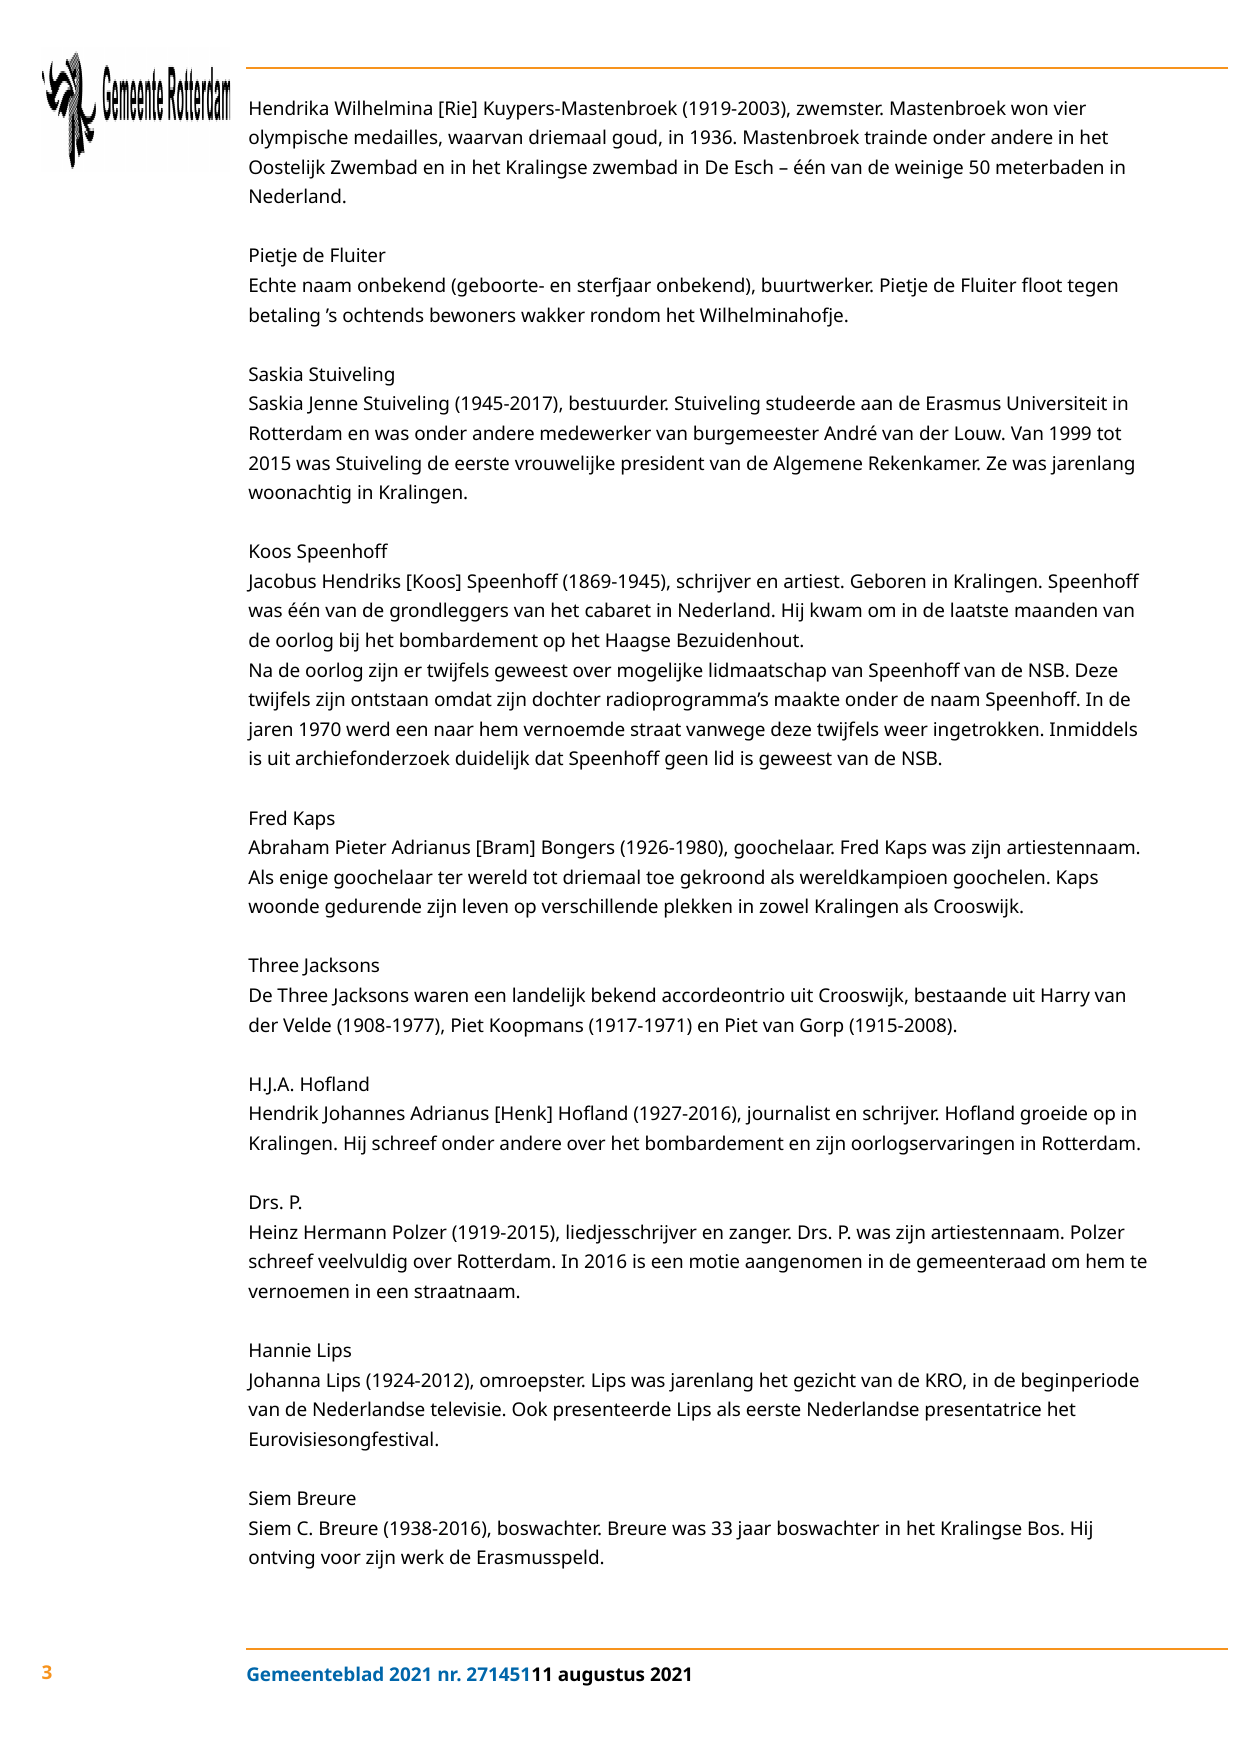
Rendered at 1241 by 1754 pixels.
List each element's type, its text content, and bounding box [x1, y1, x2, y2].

text H.J.A. Hofland [248, 1071, 1152, 1097]
picture [41, 47, 231, 172]
text Three Jacksons [248, 953, 1152, 978]
text Fred Kaps [248, 805, 1152, 831]
text Siem Breure [248, 1485, 1152, 1511]
text Koos Speenhoff [248, 538, 1152, 564]
text Na de oorlog zijn er twijfels geweest over mogelijke lidmaatschap van Speenhoff van de NSB. Deze twijfels zijn ontstaan omdat zijn dochter radioprogramma’s maakte onder de naam Speenhoff. In de jaren 1970 werd een naar hem vernoemde straat vanwege deze twijfels weer ingetrokken. Inmiddels is uit archiefonderzoek duidelijk dat Speenhoff geen lid is geweest van de NSB. [248, 657, 1152, 771]
text Heinz Hermann Polzer (1919-2015), liedjesschrijver en zanger. Drs. P. was zijn artiestennaam. Polzer schreef veelvuldig over Rotterdam. In 2016 is een motie aangenomen in de gemeenteraad om hem te vernoemen in een straatnaam. [248, 1219, 1152, 1304]
text Hendrik Johannes Adrianus [Henk] Hofland (1927-2016), journalist en schrijver. Hofland groeide op in Kralingen. Hij schreef onder andere over het bombardement en zijn oorlogservaringen in Rotterdam. [248, 1101, 1152, 1156]
text Pietje de Fluiter [248, 243, 1152, 268]
text Drs. P. [248, 1189, 1152, 1215]
text Saskia Stuiveling [248, 361, 1152, 387]
text Hendrika Wilhelmina [Rie] Kuypers-Mastenbroek (1919-2003), zwemster. Mastenbroek won vier olympische medailles, waarvan driemaal goud, in 1936. Mastenbroek trainde onder andere in het Oostelijk Zwembad en in het Kralingse zwembad in De Esch – één van de weinige 50 meterbaden in Nederland. [248, 95, 1152, 209]
text Saskia Jenne Stuiveling (1945-2017), bestuurder. Stuiveling studeerde aan de Erasmus Universiteit in Rotterdam en was onder andere medewerker van burgemeester André van der Louw. Van 1999 tot 2015 was Stuiveling de eerste vrouwelijke president van de Algemene Rekenkamer. Ze was jarenlang woonachtig in Kralingen. [248, 391, 1152, 505]
text Johanna Lips (1924-2012), omroepster. Lips was jarenlang het gezicht van de KRO, in de beginperiode van de Nederlandse televisie. Ook presenteerde Lips als eerste Nederlandse presentatrice het Eurovisiesongfestival. [248, 1367, 1152, 1452]
text De Three Jacksons waren een landelijk bekend accordeontrio uit Crooswijk, bestaande uit Harry van der Velde (1908-1977), Piet Koopmans (1917-1971) en Piet van Gorp (1915-2008). [248, 982, 1152, 1038]
text Siem C. Breure (1938-2016), boswachter. Breure was 33 jaar boswachter in het Kralingse Bos. Hij ontving voor zijn werk de Erasmusspeld. [248, 1515, 1152, 1570]
text Hannie Lips [248, 1337, 1152, 1363]
text Echte naam onbekend (geboorte- en sterfjaar onbekend), buurtwerker. Pietje de Fluiter floot tegen betaling ’s ochtends bewoners wakker rondom het Wilhelminahofje. [248, 272, 1152, 328]
text Jacobus Hendriks [Koos] Speenhoff (1869-1945), schrijver en artiest. Geboren in Kralingen. Speenhoff was één van de grondleggers van het cabaret in Nederland. Hij kwam om in de laatste maanden van de oorlog bij het bombardement op het Haagse Bezuidenhout. [248, 568, 1152, 653]
text Abraham Pieter Adrianus [Bram] Bongers (1926-1980), goochelaar. Fred Kaps was zijn artiestennaam. Als enige goochelaar ter wereld tot driemaal toe gekroond als wereldkampioen goochelen. Kaps woonde gedurende zijn leven op verschillende plekken in zowel Kralingen als Crooswijk. [248, 834, 1152, 919]
